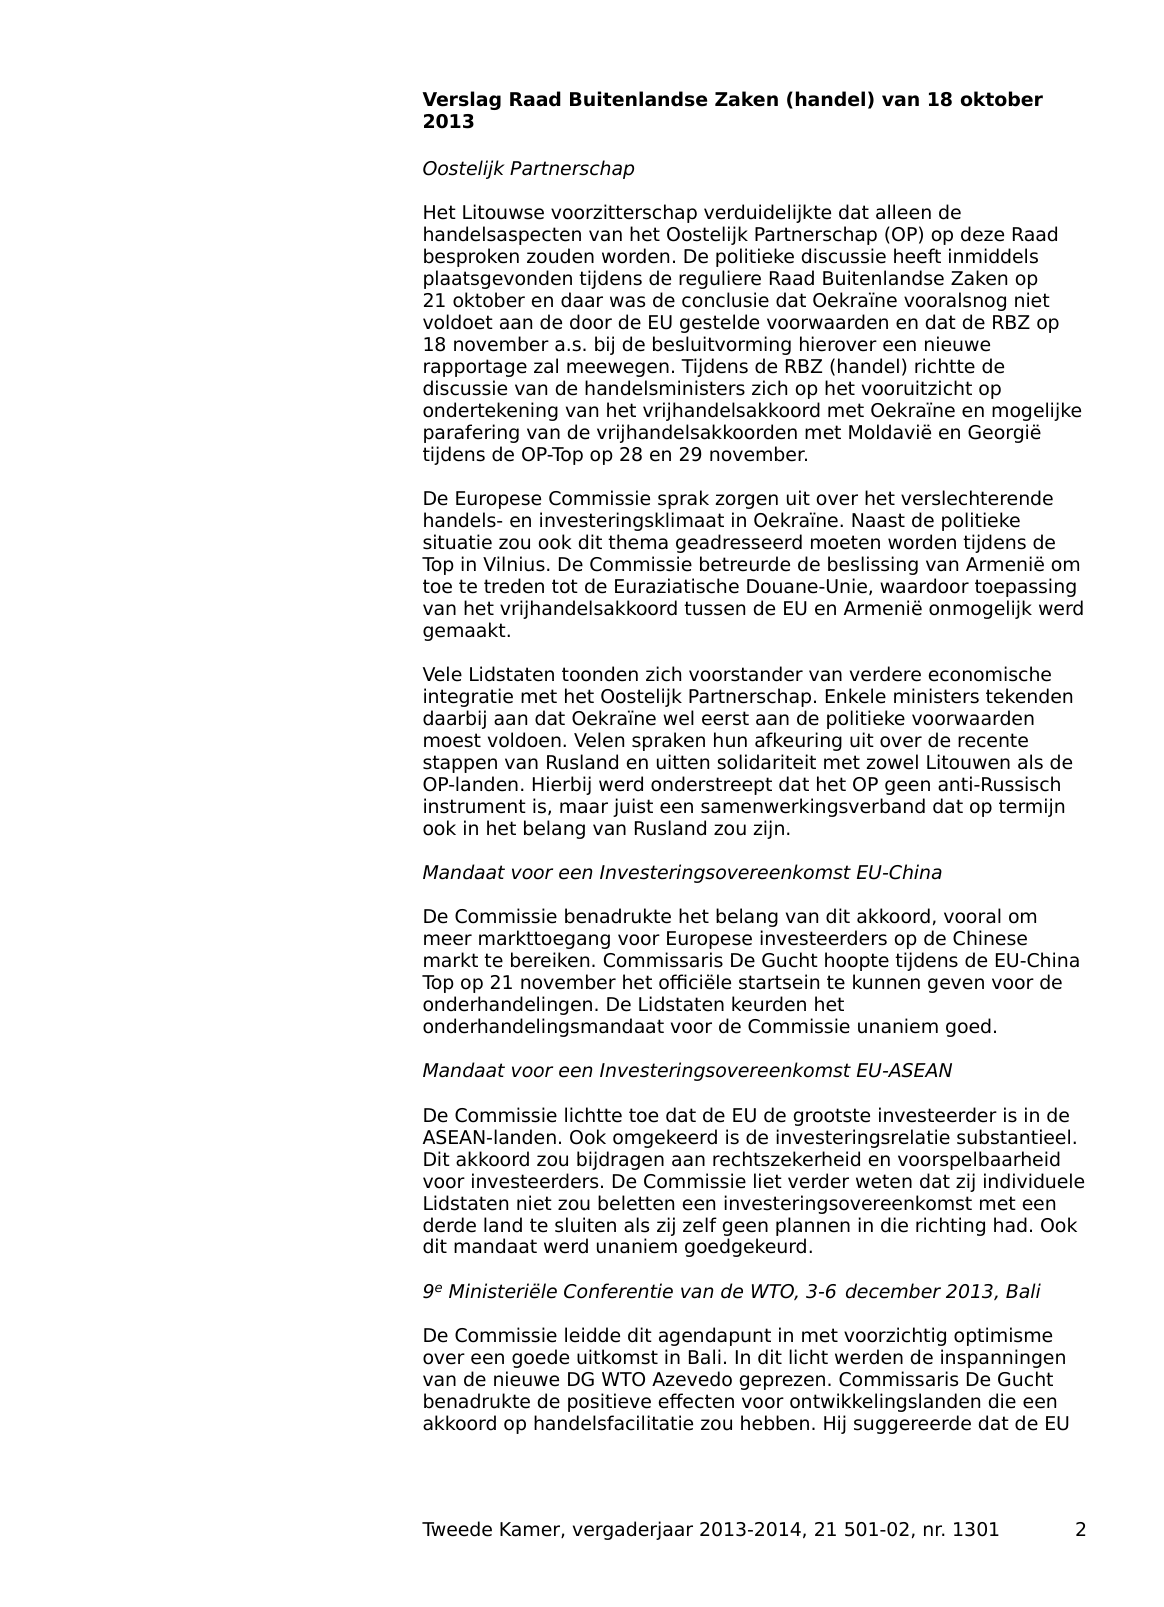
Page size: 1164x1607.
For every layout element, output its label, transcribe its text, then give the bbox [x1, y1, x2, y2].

text De Commissie benadrukte het belang van dit akkoord, vooral om meer markttoegang voor Europese investeerders op de Chinese markt te bereiken. Commissaris De Gucht hoopte tijdens de EU-China Top op 21 november het officiële startsein te kunnen geven voor de onderhandelingen. De Lidstaten keurden het onderhandelingsmandaat voor de Commissie unaniem goed. [422, 906, 1087, 1038]
subtitle Mandaat voor een Investeringsovereenkomst EU-China [422, 862, 1087, 884]
text De Europese Commissie sprak zorgen uit over het verslechterende handels- en investeringsklimaat in Oekraïne. Naast de politieke situatie zou ook dit thema geadresseerd moeten worden tijdens de Top in Vilnius. De Commissie betreurde de beslissing van Armenië om toe te treden tot de Euraziatische Douane-Unie, waardoor toepassing van het vrijhandelsakkoord tussen de EU en Armenië onmogelijk werd gemaakt. [422, 488, 1087, 642]
subtitle Oostelijk Partnerschap [422, 158, 1087, 180]
text Vele Lidstaten toonden zich voorstander van verdere economische integratie met het Oostelijk Partnerschap. Enkele ministers tekenden daarbij aan dat Oekraïne wel eerst aan de politieke voorwaarden moest voldoen. Velen spraken hun afkeuring uit over de recente stappen van Rusland en uitten solidariteit met zowel Litouwen als de OP-landen. Hierbij werd onderstreept dat het OP geen anti-Russisch instrument is, maar juist een samenwerkingsverband dat op termijn ook in het belang van Rusland zou zijn. [422, 664, 1087, 840]
subtitle 9e Ministeriële Conferentie van de WTO, 3-6 december 2013, Bali [422, 1281, 1087, 1303]
text De Commissie lichtte toe dat de EU de grootste investeerder is in de ASEAN-landen. Ook omgekeerd is de investeringsrelatie substantieel. Dit akkoord zou bijdragen aan rechtszekerheid en voorspelbaarheid voor investeerders. De Commissie liet verder weten dat zij individuele Lidstaten niet zou beletten een investeringsovereenkomst met een derde land te sluiten als zij zelf geen plannen in die richting had. Ook dit mandaat werd unaniem goedgekeurd. [422, 1104, 1087, 1258]
text De Commissie leidde dit agendapunt in met voorzichtig optimisme over een goede uitkomst in Bali. In dit licht werden de inspanningen van de nieuwe DG WTO Azevedo geprezen. Commissaris De Gucht benadrukte de positieve effecten voor ontwikkelingslanden die een akkoord op handelsfacilitatie zou hebben. Hij suggereerde dat de EU [422, 1325, 1087, 1435]
subtitle Mandaat voor een Investeringsovereenkomst EU-ASEAN [422, 1060, 1087, 1082]
text Het Litouwse voorzitterschap verduidelijkte dat alleen de handelsaspecten van het Oostelijk Partnerschap (OP) op deze Raad besproken zouden worden. De politieke discussie heeft inmiddels plaatsgevonden tijdens de reguliere Raad Buitenlandse Zaken op 21 oktober en daar was de conclusie dat Oekraïne vooralsnog niet voldoet aan de door de EU gestelde voorwaarden en dat de RBZ op 18 november a.s. bij de besluitvorming hierover een nieuwe rapportage zal meewegen. Tijdens de RBZ (handel) richtte de discussie van de handelsministers zich op het vooruitzicht op ondertekening van het vrijhandelsakkoord met Oekraïne en mogelijke parafering van de vrijhandelsakkoorden met Moldavië en Georgië tijdens de OP-Top op 28 en 29 november. [422, 202, 1087, 466]
subtitle Verslag Raad Buitenlandse Zaken (handel) van 18 oktober 2013 [422, 89, 1087, 133]
